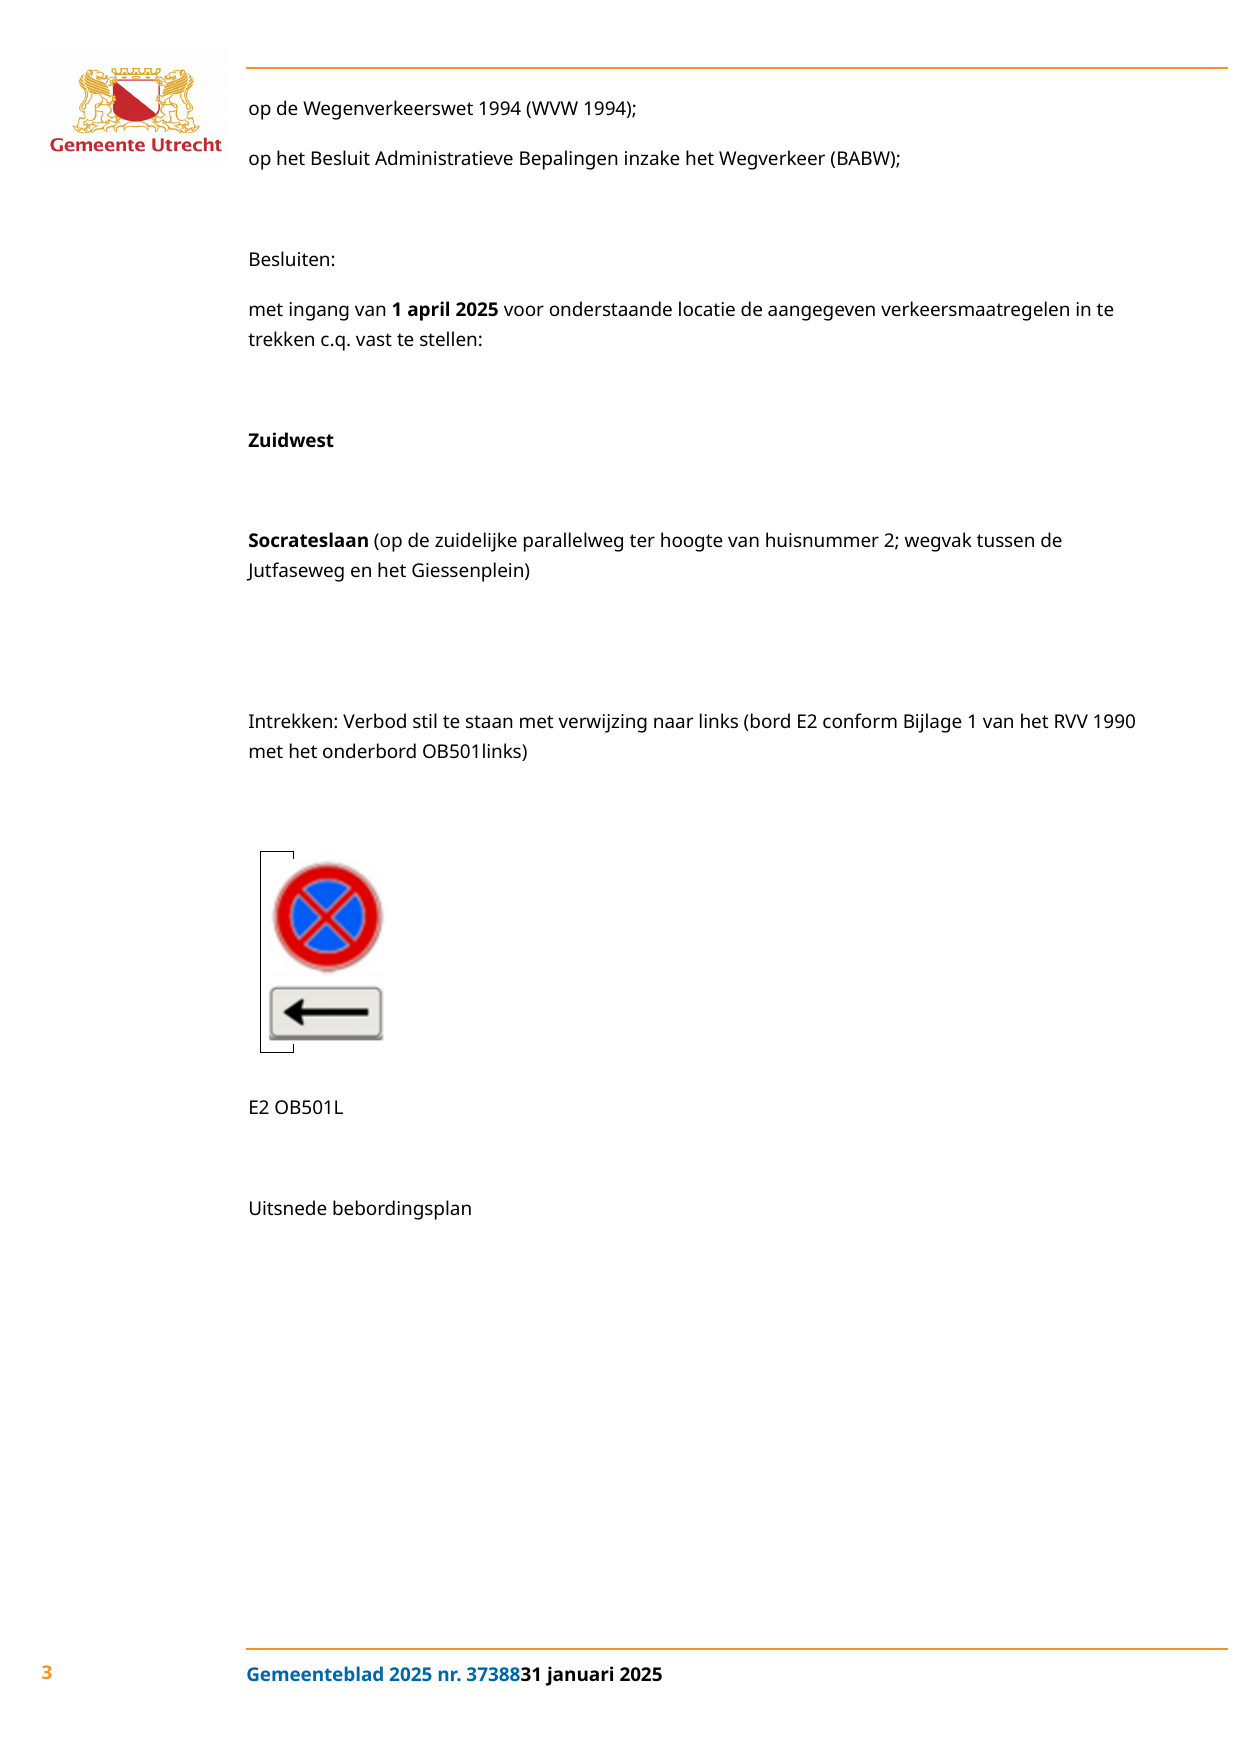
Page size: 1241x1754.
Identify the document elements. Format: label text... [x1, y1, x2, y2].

text op de Wegenverkeerswet 1994 (WVW 1994); [248, 95, 1152, 121]
picture [41, 47, 231, 172]
text Uitsnede bebordingsplan [248, 1195, 1152, 1221]
text Zuidwest [248, 427, 1152, 453]
text met ingang van 1 april 2025 voor onderstaande locatie de aangegeven verkeersmaatregelen in te trekken c.q. vast te stellen: [248, 296, 1152, 352]
text Intrekken: Verbod stil te staan met verwijzing naar links (bord E2 conform Bijlage 1 van het RVV 1990 met het onderbord OB501links) [248, 708, 1152, 764]
text op het Besluit Administratieve Bepalingen inzake het Wegverkeer (BABW); [248, 145, 1152, 171]
text E2 OB501L [248, 1094, 1152, 1120]
picture [268, 859, 387, 1044]
text Socrateslaan (op de zuidelijke parallelweg ter hoogte van huisnummer 2; wegvak tussen de Jutfaseweg en het Giessenplein) [248, 528, 1152, 583]
text Besluiten: [248, 246, 1152, 272]
